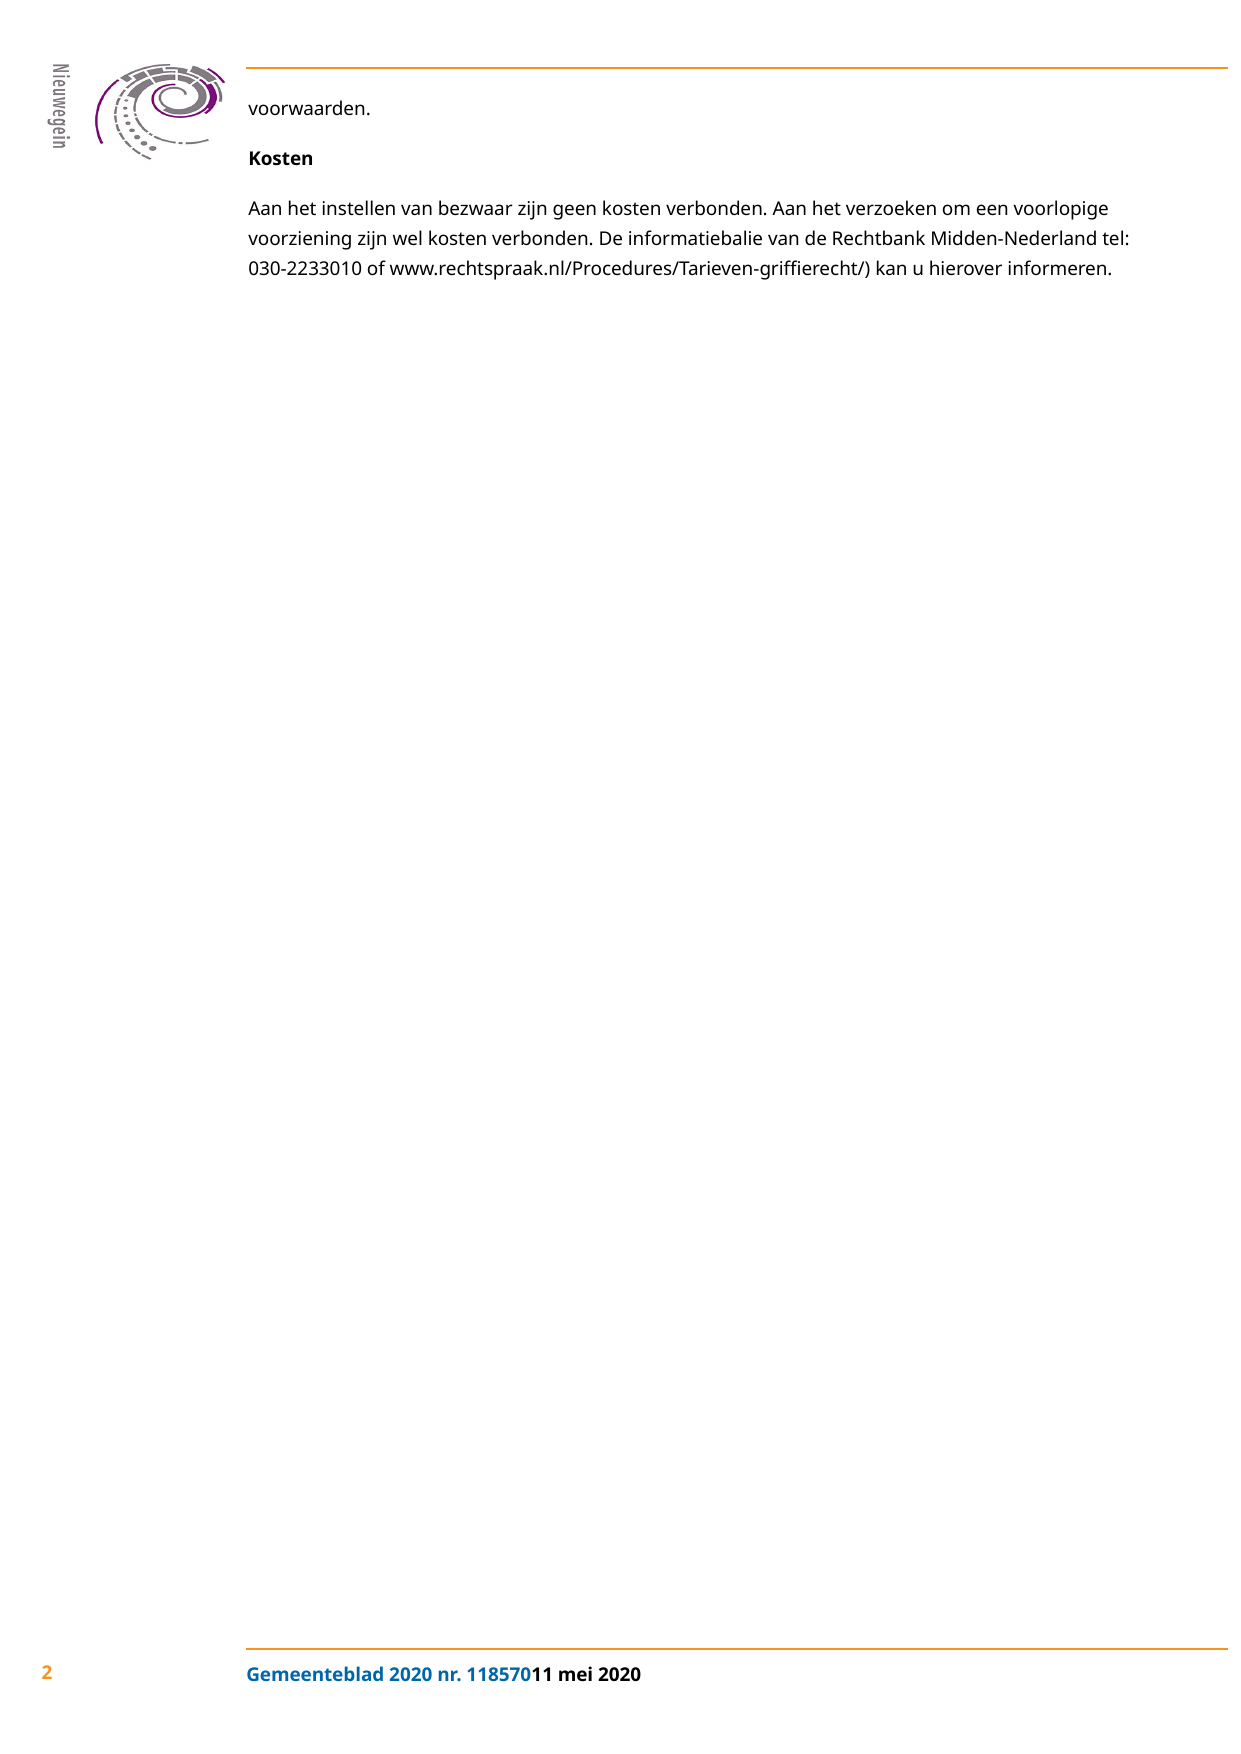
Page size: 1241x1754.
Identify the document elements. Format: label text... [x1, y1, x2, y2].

text Aan het instellen van bezwaar zijn geen kosten verbonden. Aan het verzoeken om een voorlopige voorziening zijn wel kosten verbonden. De informatiebalie van de Rechtbank Midden-Nederland tel: 030-2233010 of www.rechtspraak.nl/Procedures/Tarieven-griffierecht/) kan u hierover informeren. [248, 196, 1152, 281]
text voorwaarden. [248, 95, 1152, 121]
picture [41, 47, 231, 172]
text Kosten [248, 145, 1152, 171]
